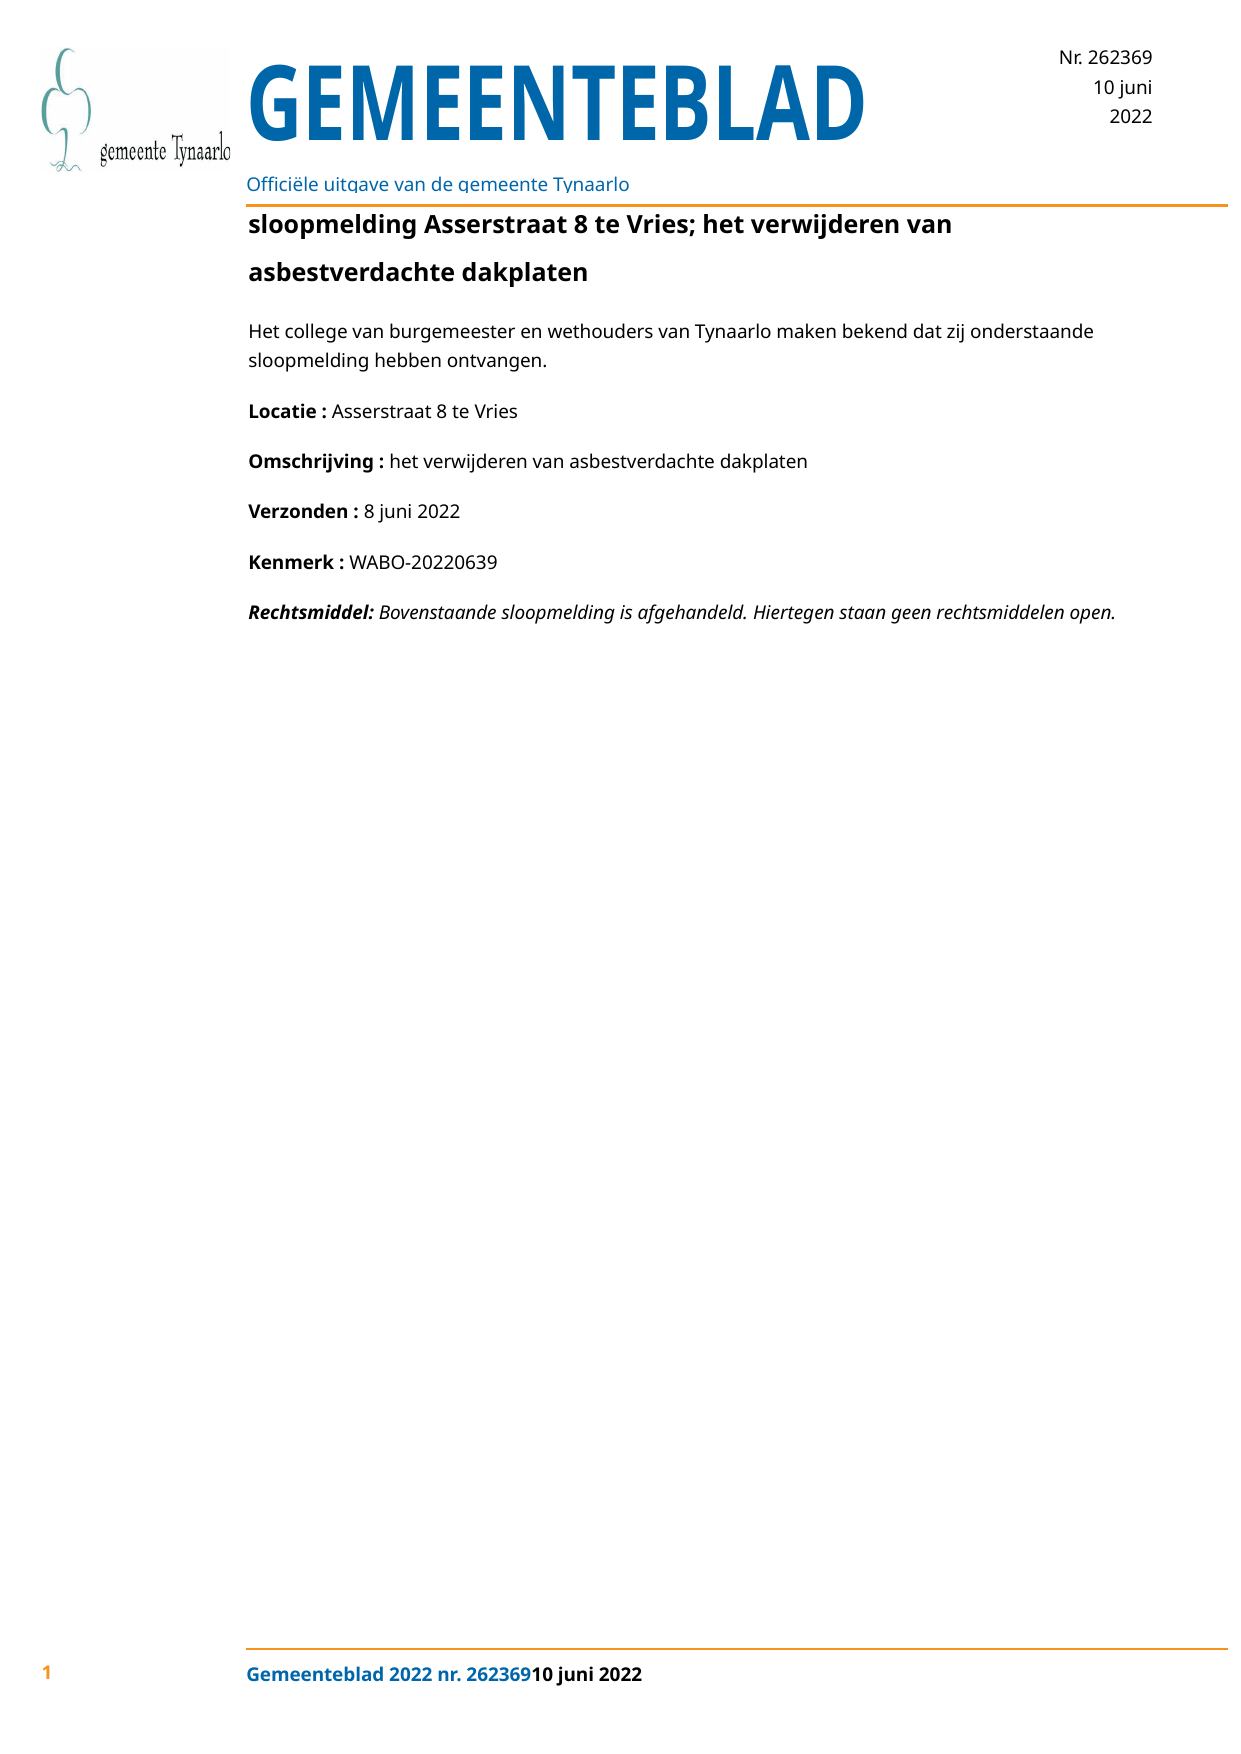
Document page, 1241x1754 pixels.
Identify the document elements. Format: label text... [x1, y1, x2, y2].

text Omschrijving : het verwijderen van asbestverdachte dakplaten [248, 448, 1152, 474]
text Locatie : Asserstraat 8 te Vries [248, 398, 1152, 424]
text Het college van burgemeester en wethouders van Tynaarlo maken bekend dat zij onderstaande sloopmelding hebben ontvangen. [248, 318, 1152, 373]
text Verzonden : 8 juni 2022 [248, 499, 1152, 524]
text Kenmerk : WABO-20220639 [248, 549, 1152, 575]
text Rechtsmiddel: Bovenstaande sloopmelding is afgehandeld. Hiertegen staan geen rechtsmiddelen open. [248, 599, 1152, 625]
text sloopmelding Asserstraat 8 te Vries; het verwijderen van asbestverdachte dakplaten [248, 207, 1152, 288]
picture [41, 47, 231, 172]
